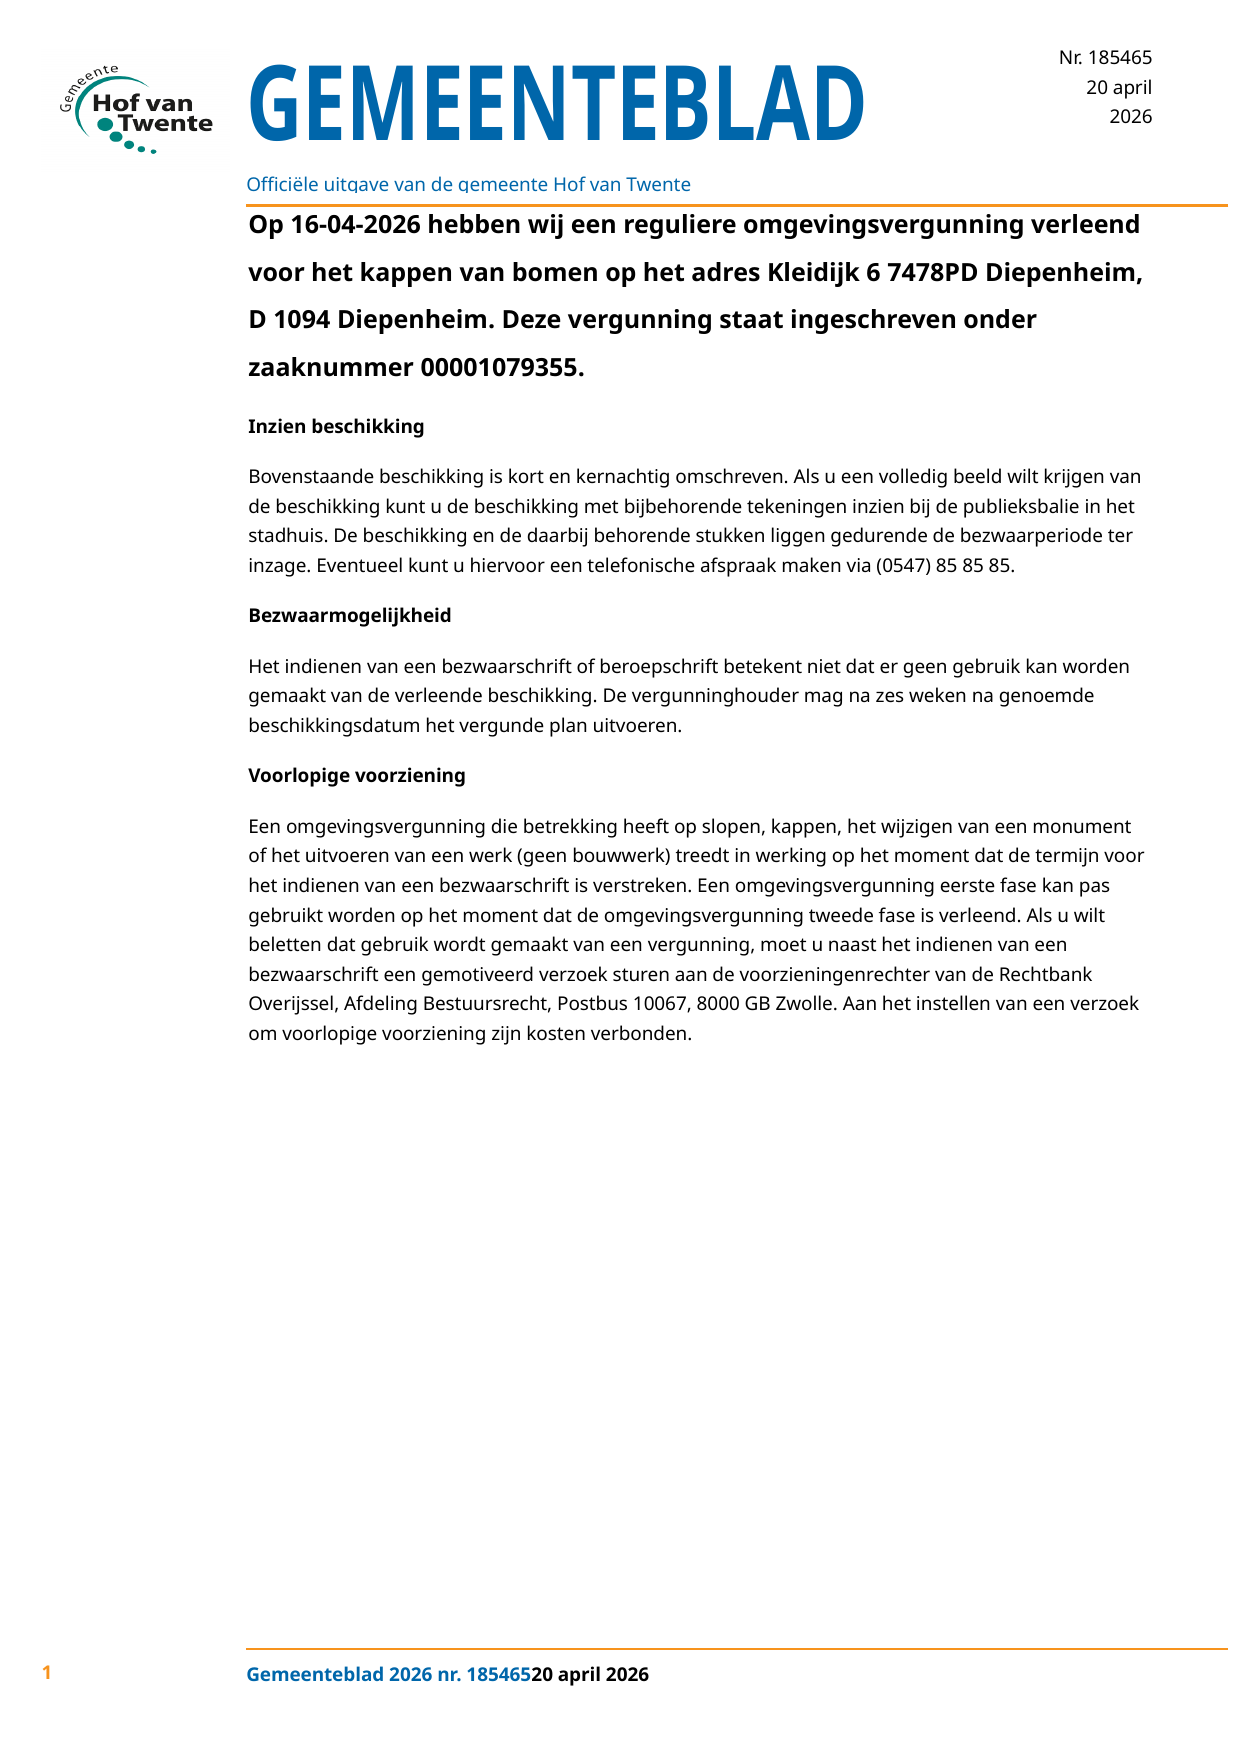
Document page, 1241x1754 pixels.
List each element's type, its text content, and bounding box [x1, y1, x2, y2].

text Het indienen van een bezwaarschrift of beroepschrift betekent niet dat er geen gebruik kan worden gemaakt van de verleende beschikking. De vergunninghouder mag na zes weken na genoemde beschikkingsdatum het vergunde plan uitvoeren. [248, 653, 1152, 738]
text Op 16-04-2026 hebben wij een reguliere omgevingsvergunning verleend voor het kappen van bomen op het adres Kleidijk 6 7478PD Diepenheim, D 1094 Diepenheim. Deze vergunning staat ingeschreven onder zaaknummer 00001079355. [248, 207, 1152, 384]
text Voorlopige voorziening [248, 763, 1152, 788]
picture [41, 47, 231, 172]
text Een omgevingsvergunning die betrekking heeft op slopen, kappen, het wijzigen van een monument of het uitvoeren van een werk (geen bouwwerk) treedt in werking op het moment dat de termijn voor het indienen van een bezwaarschrift is verstreken. Een omgevingsvergunning eerste fase kan pas gebruikt worden op het moment dat de omgevingsvergunning tweede fase is verleend. Als u wilt beletten dat gebruik wordt gemaakt van een vergunning, moet u naast het indienen van een bezwaarschrift een gemotiveerd verzoek sturen aan de voorzieningenrechter van de Rechtbank Overijssel, Afdeling Bestuursrecht, Postbus 10067, 8000 GB Zwolle. Aan het instellen van een verzoek om voorlopige voorziening zijn kosten verbonden. [248, 813, 1152, 1046]
text Inzien beschikking [248, 413, 1152, 439]
text Bezwaarmogelijkheid [248, 603, 1152, 628]
text Bovenstaande beschikking is kort en kernachtig omschreven. Als u een volledig beeld wilt krijgen van de beschikking kunt u de beschikking met bijbehorende tekeningen inzien bij de publieksbalie in het stadhuis. De beschikking en de daarbij behorende stukken liggen gedurende de bezwaarperiode ter inzage. Eventueel kunt u hiervoor een telefonische afspraak maken via (0547) 85 85 85. [248, 463, 1152, 578]
